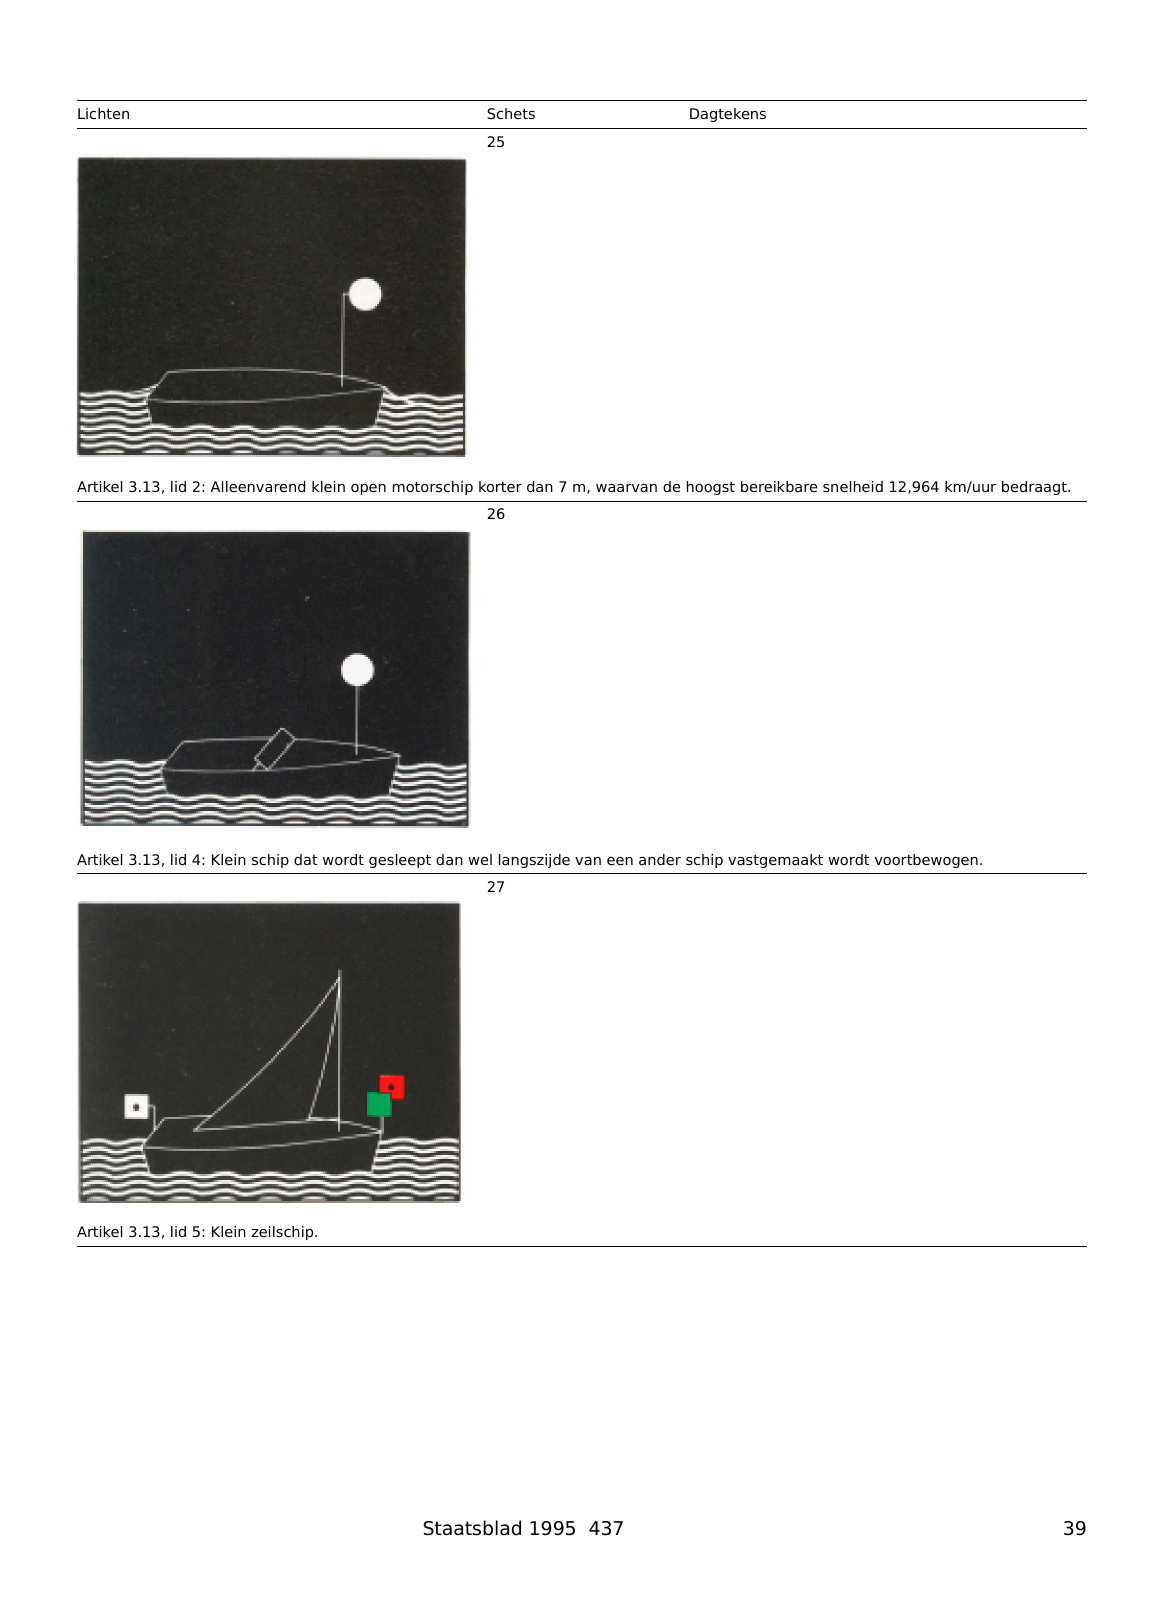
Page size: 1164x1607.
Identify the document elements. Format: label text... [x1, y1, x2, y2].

table_cell [683, 874, 1087, 1224]
table_cell Artikel 3.13, lid 4: Klein schip dat wordt gesleept dan wel langszijde van een ander schip vastgemaakt wordt voortbewogen. [77, 852, 1087, 873]
picture [76, 901, 461, 1203]
table_header Lichten [77, 101, 481, 128]
picture [76, 528, 473, 830]
table_cell [77, 874, 481, 1224]
table_cell 26 [481, 502, 683, 852]
table_cell [77, 502, 481, 852]
table_cell [77, 129, 481, 479]
table_header Dagtekens [683, 101, 1087, 128]
table_cell [683, 502, 1087, 852]
picture [76, 155, 467, 457]
table_cell [683, 129, 1087, 479]
table_cell Artikel 3.13, lid 5: Klein zeilschip. [77, 1224, 1087, 1246]
table_header Schets [481, 101, 683, 128]
table_cell 27 [481, 874, 683, 1224]
table_cell Artikel 3.13, lid 2: Alleenvarend klein open motorschip korter dan 7 m, waarvan de hoogst bereikbare snelheid 12,964 km/uur bedraagt. [77, 479, 1087, 501]
table_cell 25 [481, 129, 683, 479]
